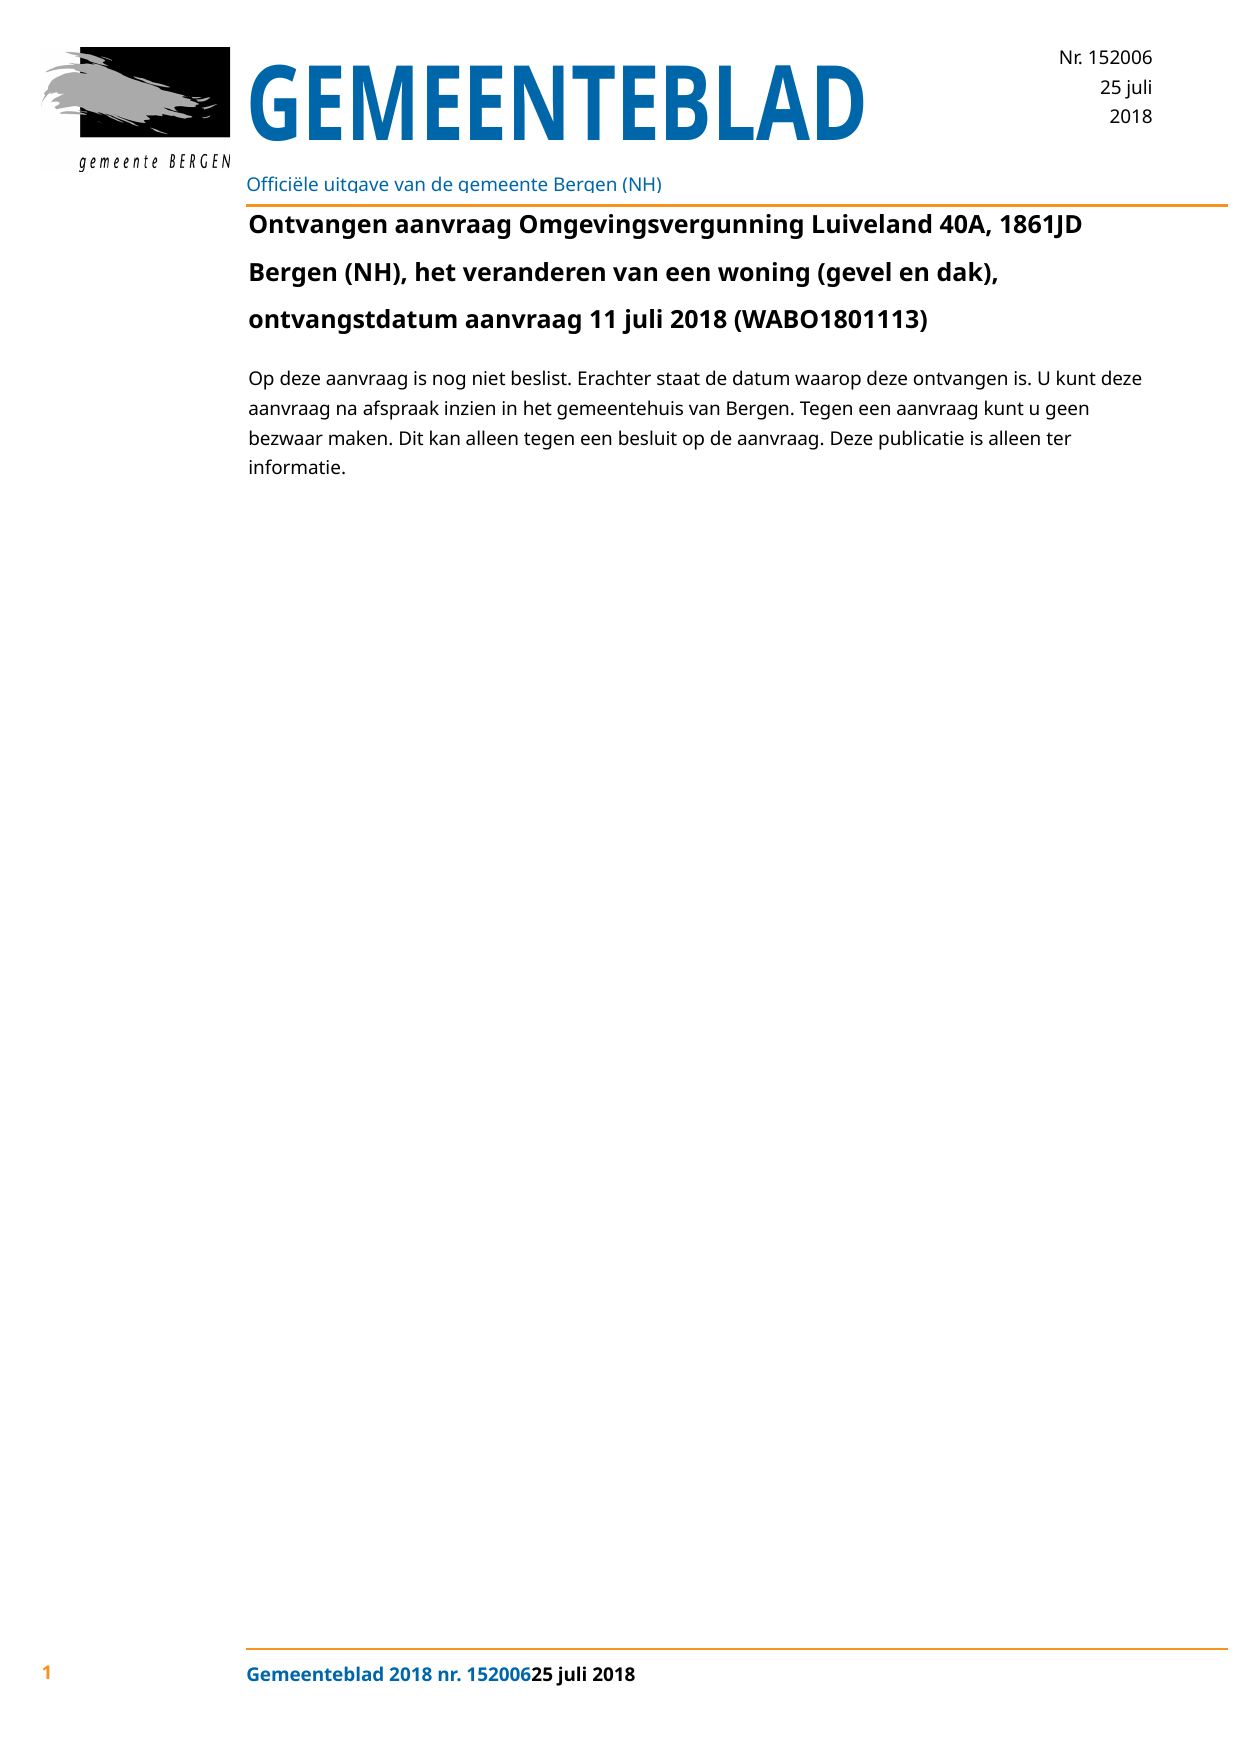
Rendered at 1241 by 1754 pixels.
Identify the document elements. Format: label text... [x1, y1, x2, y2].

text Ontvangen aanvraag Omgevingsvergunning Luiveland 40A, 1861JD Bergen (NH), het veranderen van een woning (gevel en dak), ontvangstdatum aanvraag 11 juli 2018 (WABO1801113) [248, 207, 1152, 336]
picture [41, 47, 231, 172]
text Op deze aanvraag is nog niet beslist. Erachter staat de datum waarop deze ontvangen is. U kunt deze aanvraag na afspraak inzien in het gemeentehuis van Bergen. Tegen een aanvraag kunt u geen bezwaar maken. Dit kan alleen tegen een besluit op de aanvraag. Deze publicatie is alleen ter informatie. [248, 366, 1152, 480]
